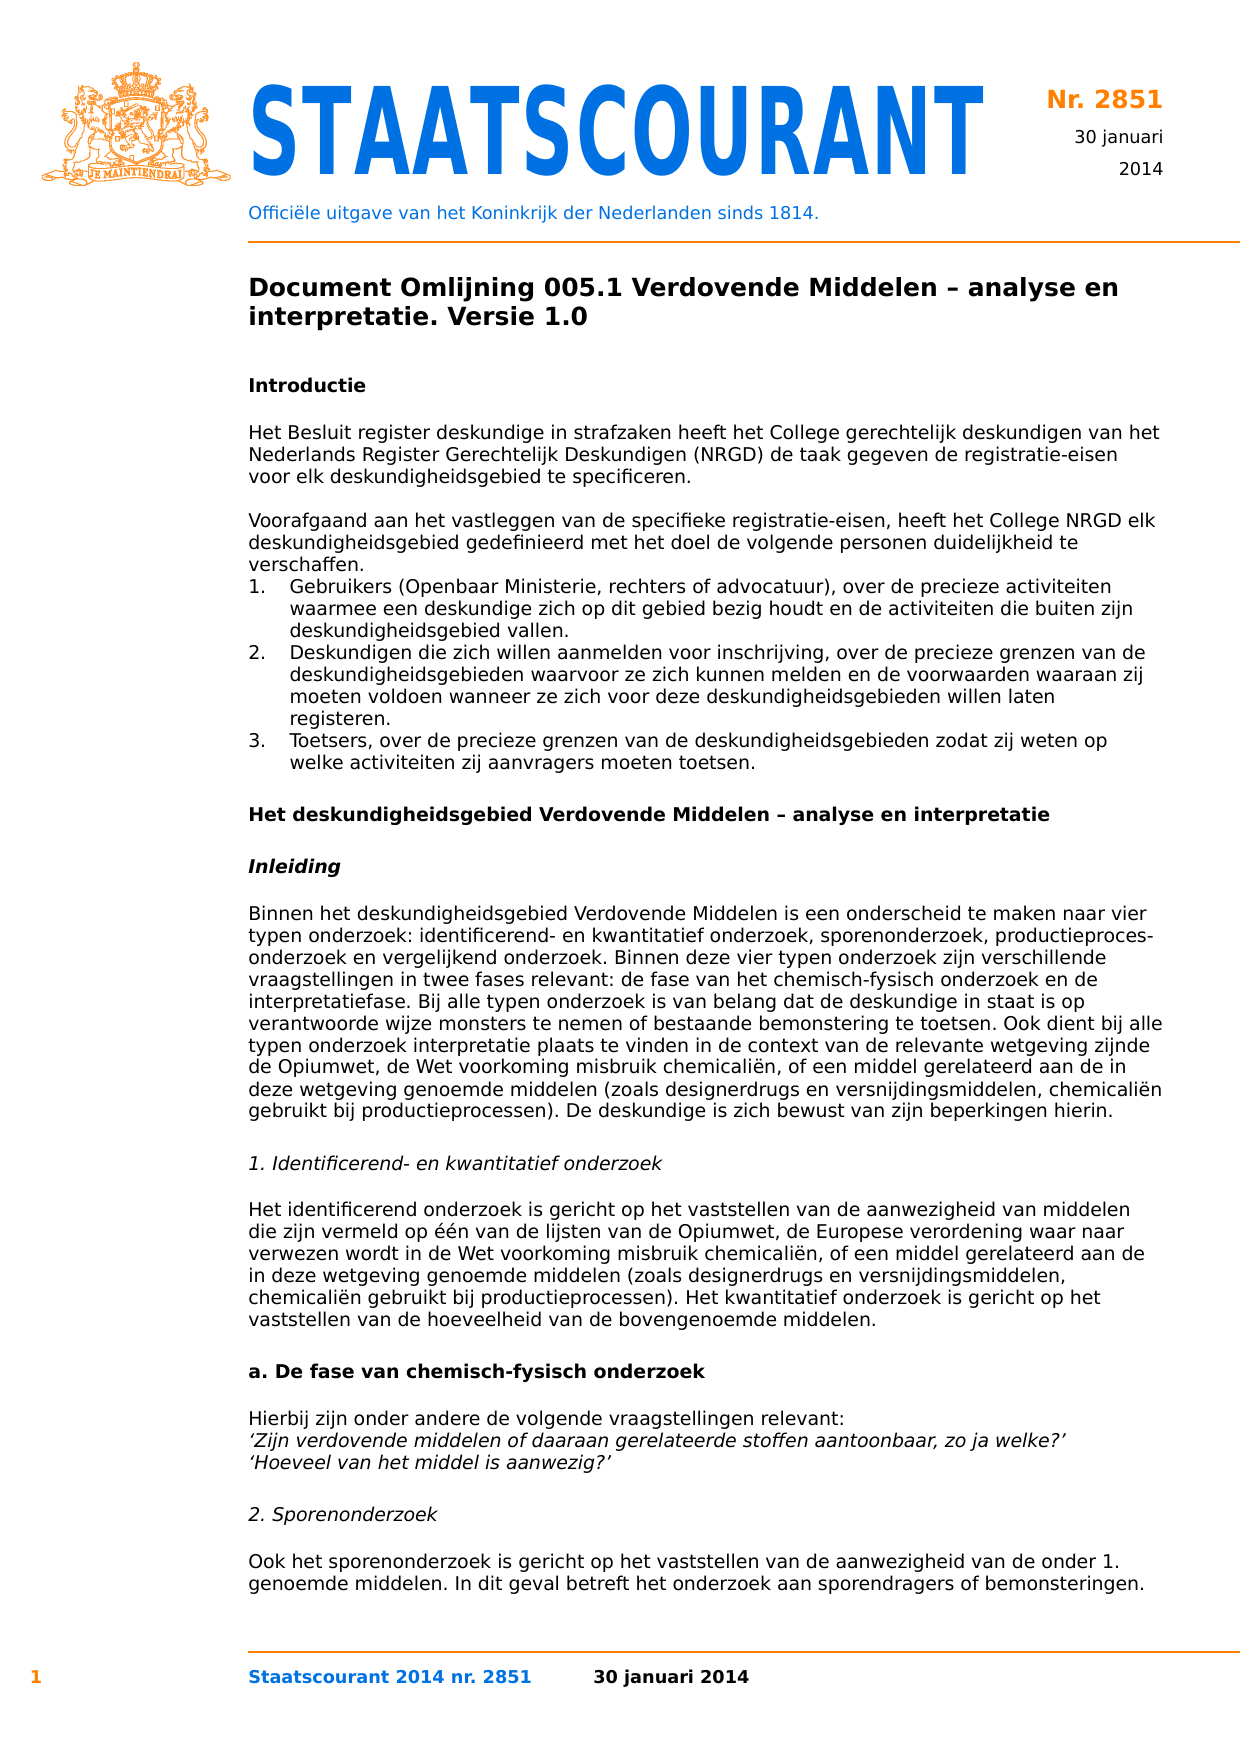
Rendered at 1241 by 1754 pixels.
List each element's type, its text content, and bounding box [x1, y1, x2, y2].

text Binnen het deskundigheidsgebied Verdovende Middelen is een onderscheid te maken naar vier typen onderzoek: identificerend- en kwantitatief onderzoek, sporenonderzoek, productieproces-onderzoek en vergelijkend onderzoek. Binnen deze vier typen onderzoek zijn verschillende vraagstellingen in twee fases relevant: de fase van het chemisch-fysisch onderzoek en de interpretatiefase. Bij alle typen onderzoek is van belang dat de deskundige in staat is op verantwoorde wijze monsters te nemen of bestaande bemonstering te toetsen. Ook dient bij alle typen onderzoek interpretatie plaats te vinden in de context van de relevante wetgeving zijnde de Opiumwet, de Wet voorkoming misbruik chemicaliën, of een middel gerelateerd aan de in deze wetgeving genoemde middelen (zoals designerdrugs en versnijdingsmiddelen, chemicaliën gebruikt bij productieprocessen). De deskundige is zich bewust van zijn beperkingen hierin. [248, 903, 1163, 1122]
subtitle Inleiding [248, 856, 1163, 878]
picture [41, 62, 231, 186]
subtitle Het deskundigheidsgebied Verdovende Middelen – analyse en interpretatie [248, 804, 1163, 826]
text Voorafgaand aan het vastleggen van de specifieke registratie-eisen, heeft het College NRGD elk deskundigheidsgebied gedefinieerd met het doel de volgende personen duidelijkheid te verschaffen. [248, 510, 1163, 576]
text Het identificerend onderzoek is gericht op het vaststellen van de aanwezigheid van middelen die zijn vermeld op één van de lijsten van de Opiumwet, de Europese verordening waar naar verwezen wordt in de Wet voorkoming misbruik chemicaliën, of een middel gerelateerd aan de in deze wetgeving genoemde middelen (zoals designerdrugs en versnijdingsmiddelen, chemicaliën gebruikt bij productieprocessen). Het kwantitatief onderzoek is gericht op het vaststellen van de hoeveelheid van de bovengenoemde middelen. [248, 1199, 1163, 1331]
text 3. Toetsers, over de precieze grenzen van de deskundigheidsgebieden zodat zij weten op welke activiteiten zij aanvragers moeten toetsen. [248, 730, 1163, 774]
table_header STAATSCOURANT [248, 62, 998, 203]
text ‘Hoeveel van het middel is aanwezig?’ [248, 1452, 1163, 1474]
text Hierbij zijn onder andere de volgende vraagstellingen relevant: [248, 1408, 1163, 1430]
table_header Nr. 2851 [998, 62, 1240, 121]
text Ook het sporenonderzoek is gericht op het vaststellen van de aanwezigheid van de onder 1. genoemde middelen. In dit geval betreft het onderzoek aan sporendragers of bemonsteringen. [248, 1551, 1163, 1595]
text 1. Gebruikers (Openbaar Ministerie, rechters of advocatuur), over de precieze activiteiten waarmee een deskundige zich op dit gebied bezig houdt en de activiteiten die buiten zijn deskundigheidsgebied vallen. [248, 576, 1163, 642]
table_cell Officiële uitgave van het Koninkrijk der Nederlanden sinds 1814. [248, 203, 1240, 241]
table_cell 2014 [998, 153, 1240, 203]
text Het Besluit register deskundige in strafzaken heeft het College gerechtelijk deskundigen van het Nederlands Register Gerechtelijk Deskundigen (NRGD) de taak gegeven de registratie-eisen voor elk deskundigheidsgebied te specificeren. [248, 422, 1163, 488]
subtitle 1. Identificerend- en kwantitatief onderzoek [248, 1152, 1163, 1174]
subtitle Document Omlijning 005.1 Verdovende Middelen – analyse en interpretatie. Versie 1.0 [248, 273, 1163, 331]
subtitle a. De fase van chemisch-fysisch onderzoek [248, 1361, 1163, 1383]
table_header [25, 62, 248, 241]
text ‘Zijn verdovende middelen of daaraan gerelateerde stoffen aantoonbaar, zo ja welke?’ [248, 1430, 1163, 1452]
subtitle Introductie [248, 375, 1163, 397]
subtitle 2. Sporenonderzoek [248, 1504, 1163, 1526]
text 2. Deskundigen die zich willen aanmelden voor inschrijving, over de precieze grenzen van de deskundigheidsgebieden waarvoor ze zich kunnen melden en de voorwaarden waaraan zij moeten voldoen wanneer ze zich voor deze deskundigheidsgebieden willen laten registeren. [248, 642, 1163, 730]
table_cell 30 januari [998, 121, 1240, 153]
